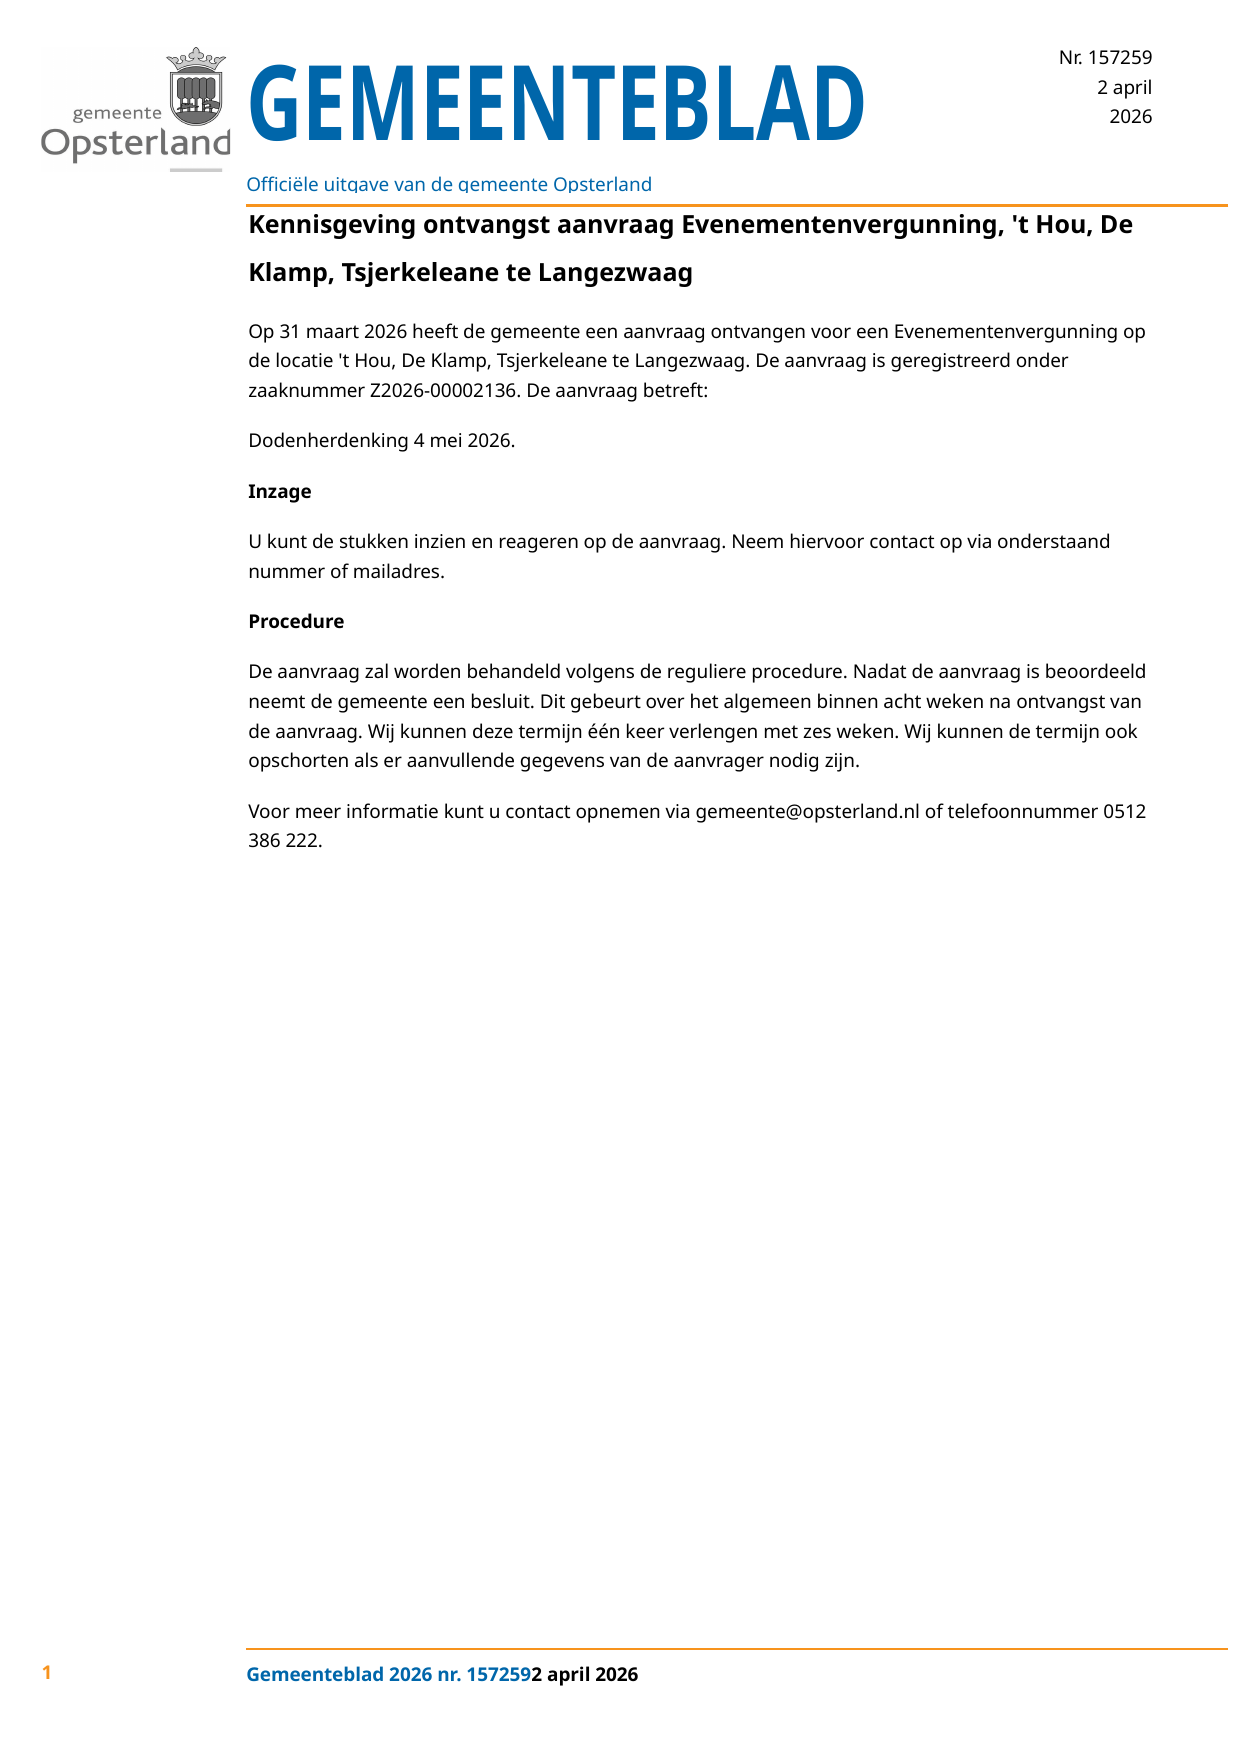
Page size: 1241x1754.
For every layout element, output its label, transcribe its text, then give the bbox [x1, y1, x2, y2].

text Op 31 maart 2026 heeft de gemeente een aanvraag ontvangen voor een Evenementenvergunning op de locatie 't Hou, De Klamp, Tsjerkeleane te Langezwaag. De aanvraag is geregistreerd onder zaaknummer Z2026-00002136. De aanvraag betreft: [248, 318, 1152, 403]
text Kennisgeving ontvangst aanvraag Evenementenvergunning, 't Hou, De Klamp, Tsjerkeleane te Langezwaag [248, 207, 1152, 288]
text Procedure [248, 608, 1152, 634]
text De aanvraag zal worden behandeld volgens de reguliere procedure. Nadat de aanvraag is beoordeeld neemt de gemeente een besluit. Dit gebeurt over het algemeen binnen acht weken na ontvangst van de aanvraag. Wij kunnen deze termijn één keer verlengen met zes weken. Wij kunnen de termijn ook opschorten als er aanvullende gegevens van de aanvrager nodig zijn. [248, 659, 1152, 773]
text U kunt de stukken inzien en reageren op de aanvraag. Neem hiervoor contact op via onderstaand nummer of mailadres. [248, 528, 1152, 584]
text Inzage [248, 478, 1152, 504]
text Dodenherdenking 4 mei 2026. [248, 427, 1152, 453]
picture [41, 47, 231, 172]
text Voor meer informatie kunt u contact opnemen via gemeente@opsterland.nl of telefoonnummer 0512 386 222. [248, 798, 1152, 853]
